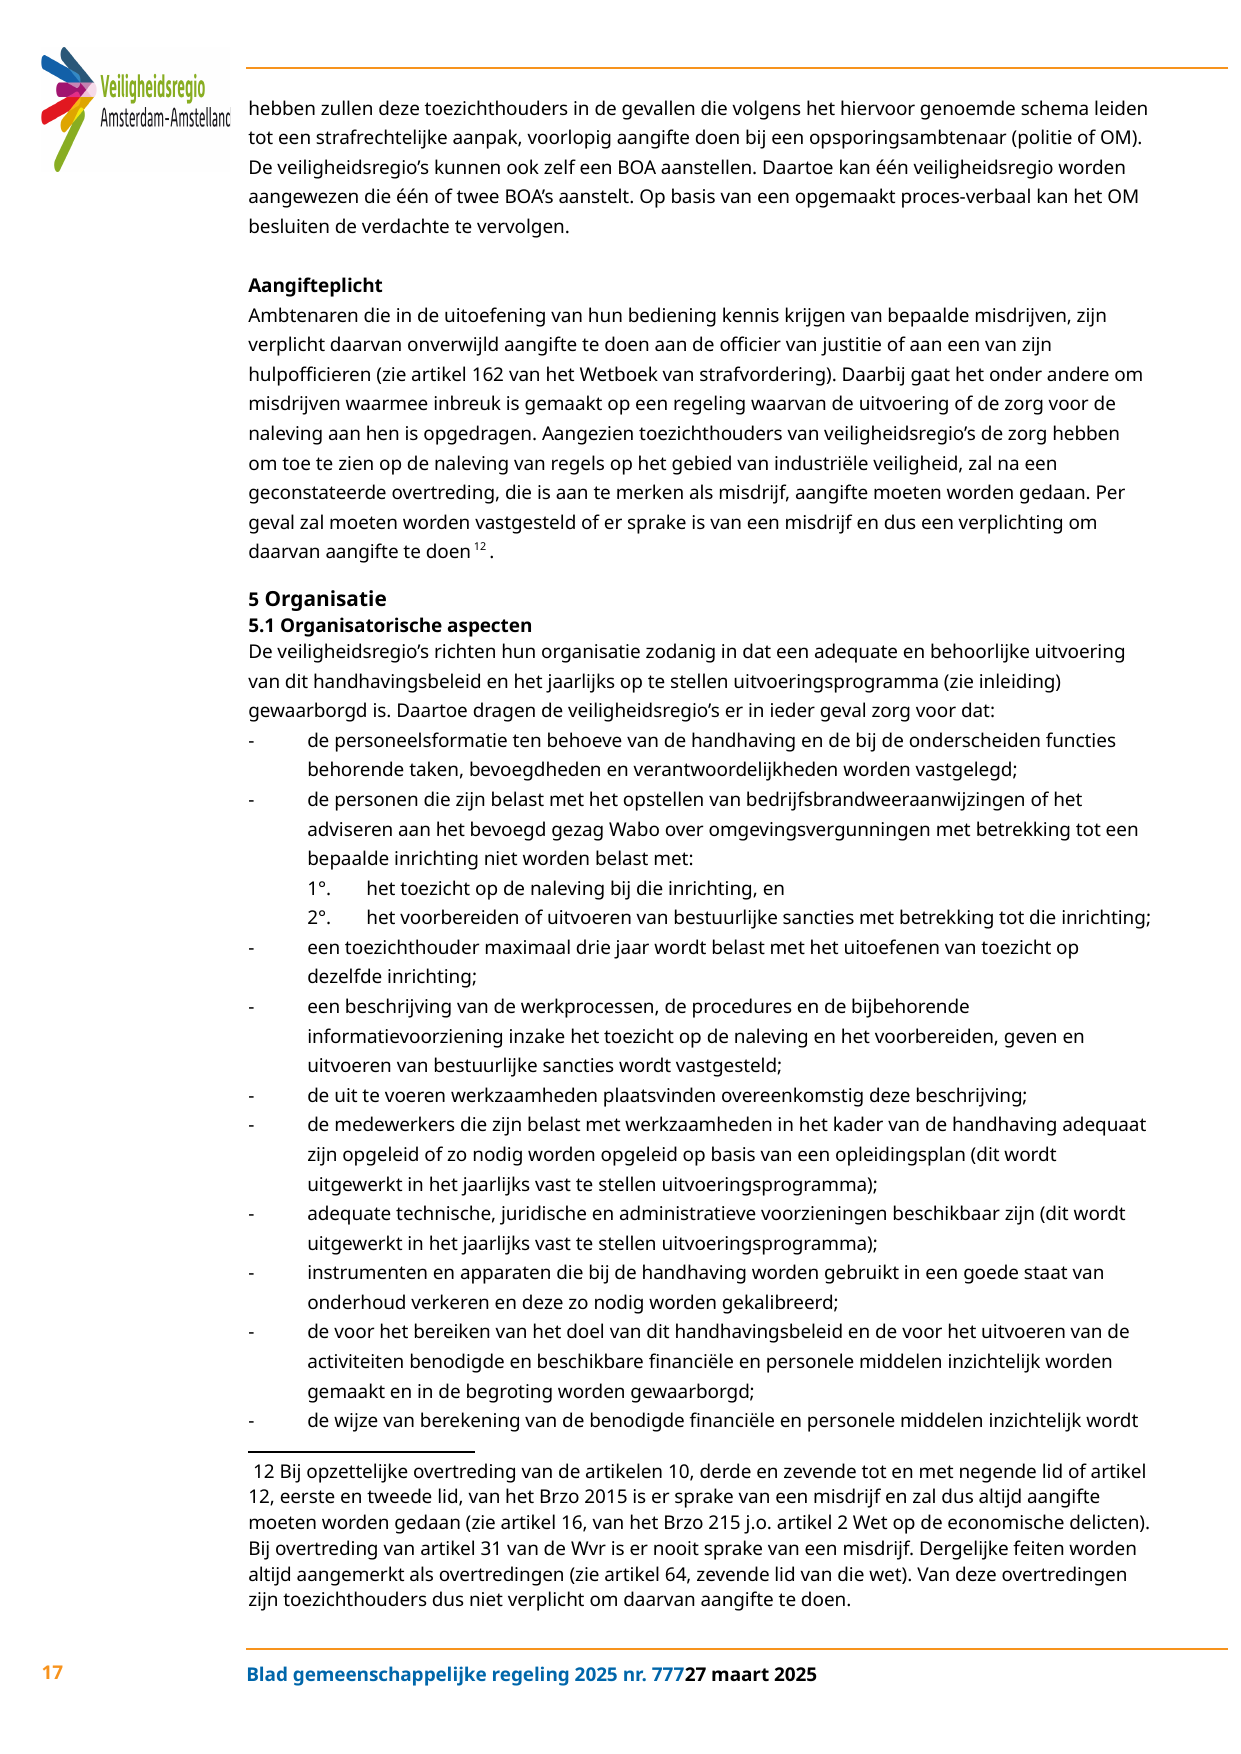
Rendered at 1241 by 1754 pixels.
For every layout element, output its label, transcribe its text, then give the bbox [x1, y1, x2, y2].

list de voor het bereiken van het doel van dit handhavingsbeleid en de voor het uitvoeren van de activiteiten benodigde en beschikbare financiële en personele middelen inzichtelijk worden gemaakt en in de begroting worden gewaarborgd; [248, 1319, 1152, 1404]
list de personen die zijn belast met het opstellen van bedrijfsbrandweeraanwijzingen of het adviseren aan het bevoegd gezag Wabo over omgevingsvergunningen met betrekking tot een bepaalde inrichting niet worden belast met: [248, 786, 1152, 871]
list adequate technische, juridische en administratieve voorzieningen beschikbaar zijn (dit wordt uitgewerkt in het jaarlijks vast te stellen uitvoeringsprogramma); [248, 1200, 1152, 1256]
text Aangifteplicht [248, 272, 1152, 298]
list de personeelsformatie ten behoeve van de handhaving en de bij de onderscheiden functies behorende taken, bevoegdheden en verantwoordelijkheden worden vastgelegd; [248, 727, 1152, 782]
list een beschrijving van de werkprocessen, de procedures en de bijbehorende informatievoorziening inzake het toezicht op de naleving en het voorbereiden, geven en uitvoeren van bestuurlijke sancties wordt vastgesteld; [248, 993, 1152, 1078]
text 5.1 Organisatorische aspecten [248, 613, 1152, 638]
text Ambtenaren die in de uitoefening van hun bediening kennis krijgen van bepaalde misdrijven, zijn verplicht daarvan onverwijld aangifte te doen aan de officier van justitie of aan een van zijn hulpofficieren (zie artikel 162 van het Wetboek van strafvordering). Daarbij gaat het onder andere om misdrijven waarmee inbreuk is gemaakt op een regeling waarvan de uitvoering of de zorg voor de naleving aan hen is opgedragen. Aangezien toezichthouders van veiligheidsregio’s de zorg hebben om toe te zien op de naleving van regels op het gebied van industriële veiligheid, zal na een geconstateerde overtreding, die is aan te merken als misdrijf, aangifte moeten worden gedaan. Per geval zal moeten worden vastgesteld of er sprake is van een misdrijf en dus een verplichting om daarvan aangifte te doen. [248, 302, 1152, 564]
text hebben zullen deze toezichthouders in de gevallen die volgens het hiervoor genoemde schema leiden tot een strafrechtelijke aanpak, voorlopig aangifte doen bij een opsporingsambtenaar (politie of OM). De veiligheidsregio’s kunnen ook zelf een BOA aanstellen. Daartoe kan één veiligheidsregio worden aangewezen die één of twee BOA’s aanstelt. Op basis van een opgemaakt proces-verbaal kan het OM besluiten de verdachte te vervolgen. [248, 95, 1152, 239]
text De veiligheidsregio’s richten hun organisatie zodanig in dat een adequate en behoorlijke uitvoering van dit handhavingsbeleid en het jaarlijks op te stellen uitvoeringsprogramma (zie inleiding) gewaarborgd is. Daartoe dragen de veiligheidsregio’s er in ieder geval zorg voor dat: [248, 638, 1152, 723]
text Bij opzettelijke overtreding van de artikelen 10, derde en zevende tot en met negende lid of artikel 12, eerste en tweede lid, van het Brzo 2015 is er sprake van een misdrijf en zal dus altijd aangifte moeten worden gedaan (zie artikel 16, van het Brzo 215 j.o. artikel 2 Wet op de economische delicten). Bij overtreding van artikel 31 van de Wvr is er nooit sprake van een misdrijf. Dergelijke feiten worden altijd aangemerkt als overtredingen (zie artikel 64, zevende lid van die wet). Van deze overtredingen zijn toezichthouders dus niet verplicht om daarvan aangifte te doen. [248, 1458, 1152, 1612]
picture [41, 47, 231, 172]
list de medewerkers die zijn belast met werkzaamheden in het kader van de handhaving adequaat zijn opgeleid of zo nodig worden opgeleid op basis van een opleidingsplan (dit wordt uitgewerkt in het jaarlijks vast te stellen uitvoeringsprogramma); [248, 1112, 1152, 1197]
list het voorbereiden of uitvoeren van bestuurlijke sancties met betrekking tot die inrichting; [307, 904, 1152, 930]
list de uit te voeren werkzaamheden plaatsvinden overeenkomstig deze beschrijving; [248, 1082, 1152, 1108]
text 5 Organisatie [248, 584, 1152, 613]
list een toezichthouder maximaal drie jaar wordt belast met het uitoefenen van toezicht op dezelfde inrichting; [248, 934, 1152, 989]
list de wijze van berekening van de benodigde financiële en personele middelen inzichtelijk wordt [248, 1407, 1152, 1433]
list het toezicht op de naleving bij die inrichting, en [307, 875, 1152, 901]
list instrumenten en apparaten die bij de handhaving worden gebruikt in een goede staat van onderhoud verkeren en deze zo nodig worden gekalibreerd; [248, 1259, 1152, 1315]
